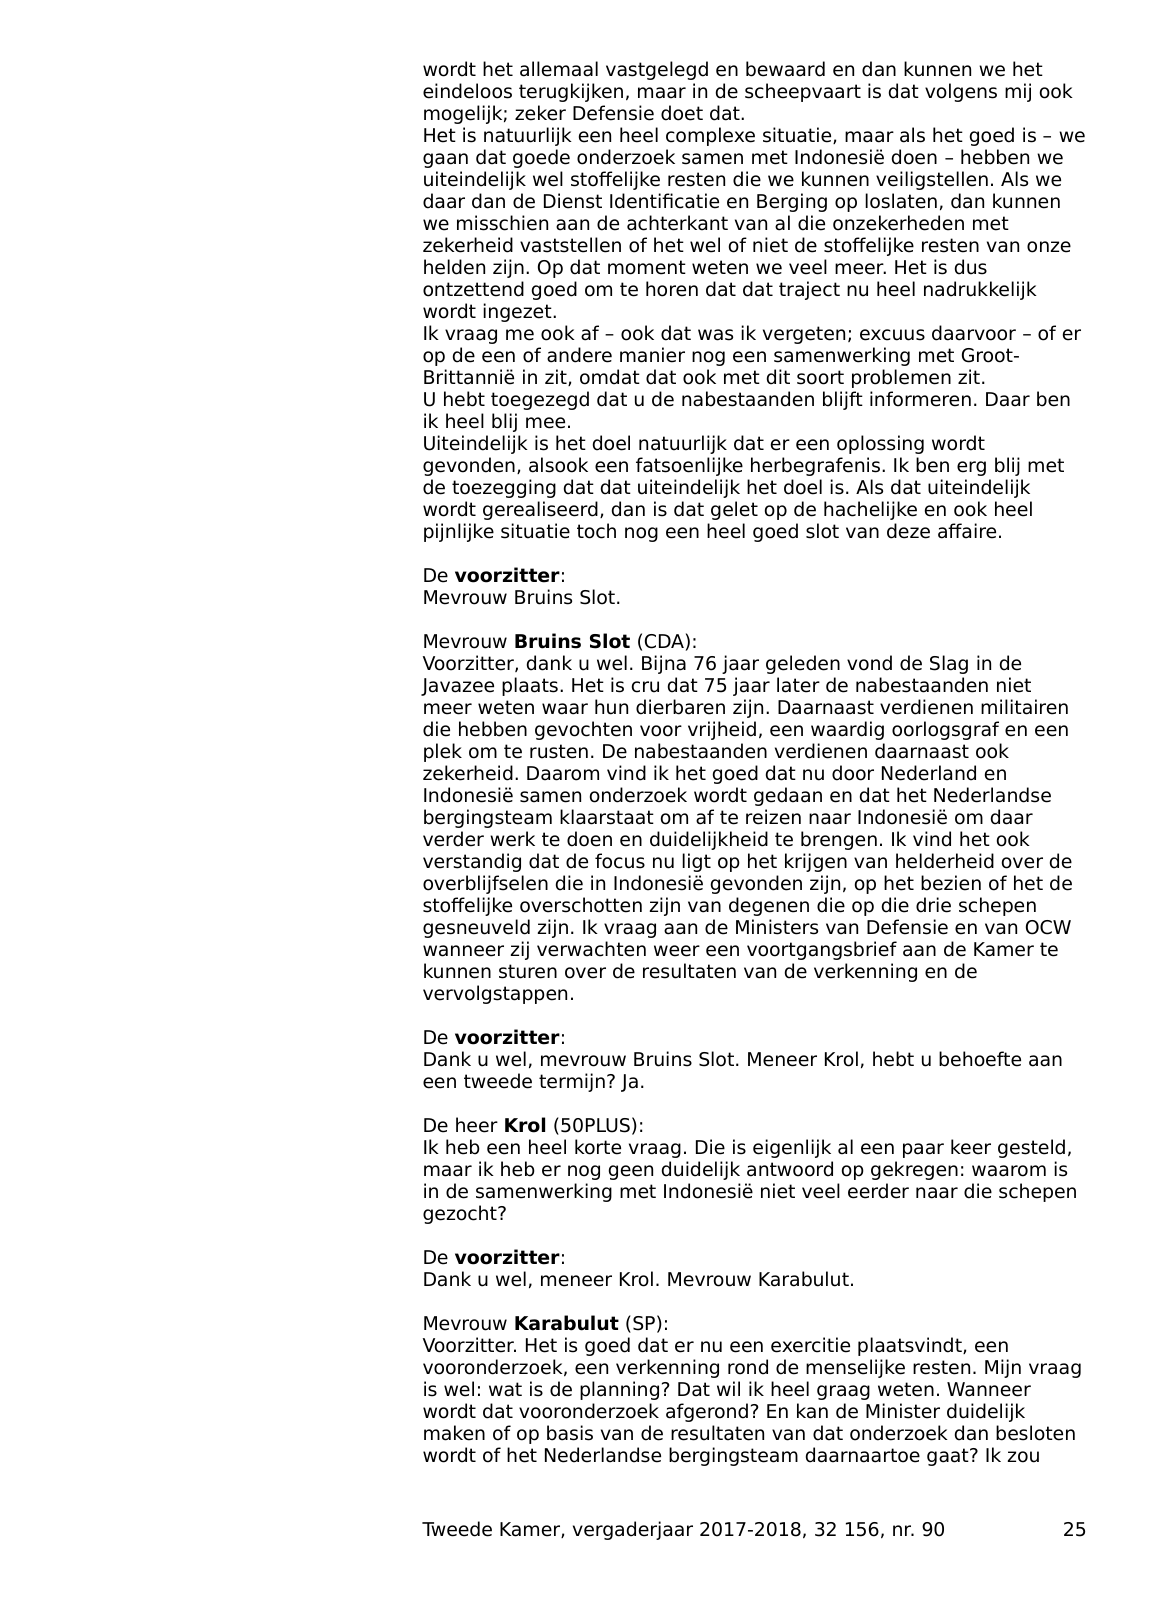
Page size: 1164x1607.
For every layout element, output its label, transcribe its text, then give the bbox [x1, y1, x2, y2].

text U hebt toegezegd dat u de nabestaanden blijft informeren. Daar ben ik heel blij mee. [422, 389, 1087, 433]
text Mevrouw Karabulut (SP): [422, 1313, 1087, 1335]
text Dank u wel, mevrouw Bruins Slot. Meneer Krol, hebt u behoefte aan een tweede termijn? Ja. [422, 1049, 1087, 1093]
text Ik vraag me ook af – ook dat was ik vergeten; excuus daarvoor – of er op de een of andere manier nog een samenwerking met Groot-Brittannië in zit, omdat dat ook met dit soort problemen zit. [422, 323, 1087, 389]
text Voorzitter. Het is goed dat er nu een exercitie plaatsvindt, een vooronderzoek, een verkenning rond de menselijke resten. Mijn vraag is wel: wat is de planning? Dat wil ik heel graag weten. Wanneer wordt dat vooronderzoek afgerond? En kan de Minister duidelijk maken of op basis van de resultaten van dat onderzoek dan besloten wordt of het Nederlandse bergingsteam daarnaartoe gaat? Ik zou [422, 1335, 1087, 1467]
text Het is natuurlijk een heel complexe situatie, maar als het goed is – we gaan dat goede onderzoek samen met Indonesië doen – hebben we uiteindelijk wel stoffelijke resten die we kunnen veiligstellen. Als we daar dan de Dienst Identificatie en Berging op loslaten, dan kunnen we misschien aan de achterkant van al die onzekerheden met zekerheid vaststellen of het wel of niet de stoffelijke resten van onze helden zijn. Op dat moment weten we veel meer. Het is dus ontzettend goed om te horen dat dat traject nu heel nadrukkelijk wordt ingezet. [422, 125, 1087, 323]
text Mevrouw Bruins Slot. [422, 587, 1087, 609]
text Mevrouw Bruins Slot (CDA): [422, 631, 1087, 653]
text De heer Krol (50PLUS): [422, 1115, 1087, 1137]
text Uiteindelijk is het doel natuurlijk dat er een oplossing wordt gevonden, alsook een fatsoenlijke herbegrafenis. Ik ben erg blij met de toezegging dat dat uiteindelijk het doel is. Als dat uiteindelijk wordt gerealiseerd, dan is dat gelet op de hachelijke en ook heel pijnlijke situatie toch nog een heel goed slot van deze affaire. [422, 433, 1087, 543]
text De voorzitter: [422, 1247, 1087, 1269]
text wordt het allemaal vastgelegd en bewaard en dan kunnen we het eindeloos terugkijken, maar in de scheepvaart is dat volgens mij ook mogelijk; zeker Defensie doet dat. [422, 59, 1087, 125]
text De voorzitter: [422, 1027, 1087, 1049]
text Voorzitter, dank u wel. Bijna 76 jaar geleden vond de Slag in de Javazee plaats. Het is cru dat 75 jaar later de nabestaanden niet meer weten waar hun dierbaren zijn. Daarnaast verdienen militairen die hebben gevochten voor vrijheid, een waardig oorlogsgraf en een plek om te rusten. De nabestaanden verdienen daarnaast ook zekerheid. Daarom vind ik het goed dat nu door Nederland en Indonesië samen onderzoek wordt gedaan en dat het Nederlandse bergingsteam klaarstaat om af te reizen naar Indonesië om daar verder werk te doen en duidelijkheid te brengen. Ik vind het ook verstandig dat de focus nu ligt op het krijgen van helderheid over de overblijfselen die in Indonesië gevonden zijn, op het bezien of het de stoffelijke overschotten zijn van degenen die op die drie schepen gesneuveld zijn. Ik vraag aan de Ministers van Defensie en van OCW wanneer zij verwachten weer een voortgangsbrief aan de Kamer te kunnen sturen over de resultaten van de verkenning en de vervolgstappen. [422, 653, 1087, 1004]
text Dank u wel, meneer Krol. Mevrouw Karabulut. [422, 1269, 1087, 1291]
text De voorzitter: [422, 565, 1087, 587]
text Ik heb een heel korte vraag. Die is eigenlijk al een paar keer gesteld, maar ik heb er nog geen duidelijk antwoord op gekregen: waarom is in de samenwerking met Indonesië niet veel eerder naar die schepen gezocht? [422, 1137, 1087, 1225]
